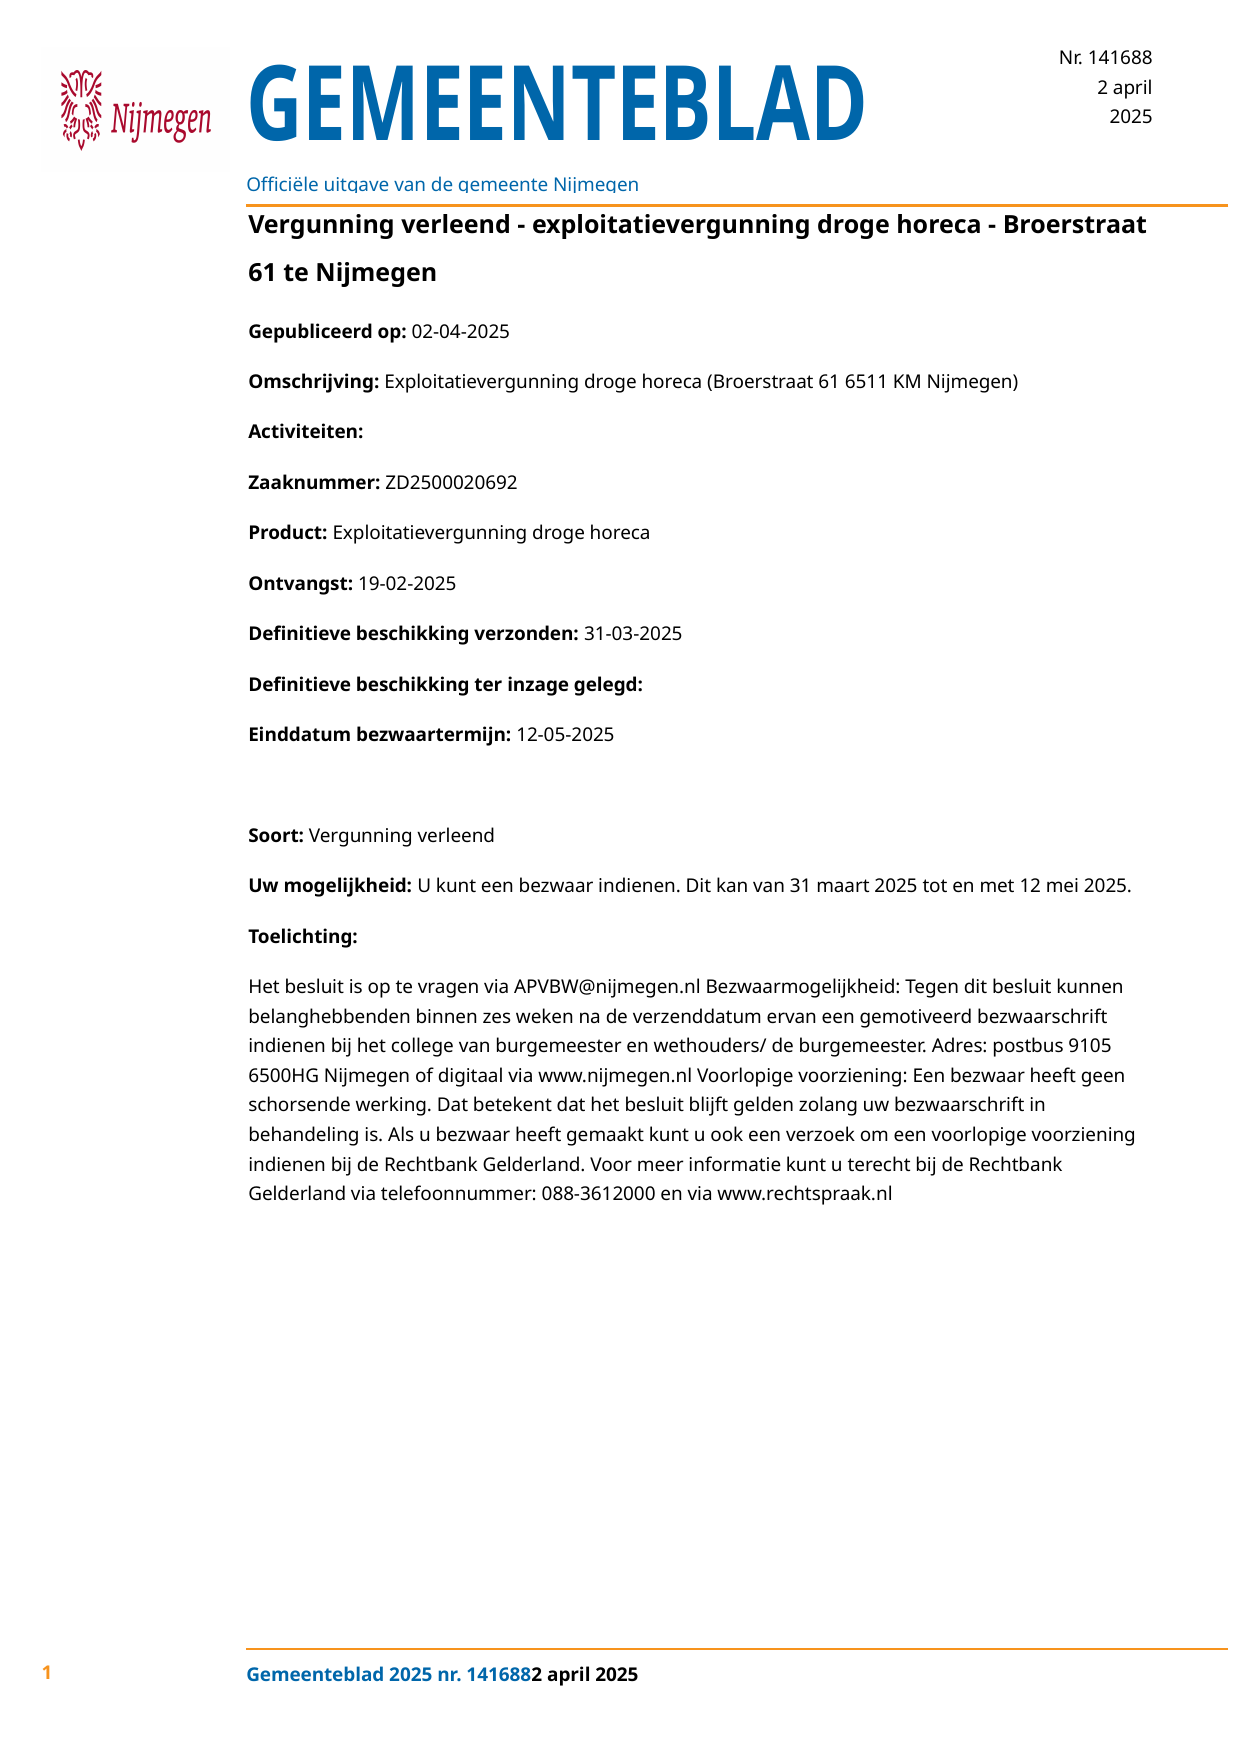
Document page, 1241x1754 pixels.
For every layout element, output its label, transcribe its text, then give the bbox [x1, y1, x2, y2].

text Activiteiten: [248, 419, 1152, 444]
text Definitieve beschikking ter inzage gelegd: [248, 671, 1152, 697]
text Definitieve beschikking verzonden: 31-03-2025 [248, 620, 1152, 646]
text Omschrijving: Exploitatievergunning droge horeca (Broerstraat 61 6511 KM Nijmegen) [248, 368, 1152, 394]
text Vergunning verleend - exploitatievergunning droge horeca - Broerstraat 61 te Nijmegen [248, 207, 1152, 288]
picture [41, 47, 231, 172]
text Soort: Vergunning verleend [248, 822, 1152, 848]
text Zaaknummer: ZD2500020692 [248, 469, 1152, 495]
text Einddatum bezwaartermijn: 12-05-2025 [248, 721, 1152, 747]
text Toelichting: [248, 923, 1152, 949]
text Het besluit is op te vragen via APVBW@nijmegen.nl Bezwaarmogelijkheid: Tegen dit besluit kunnen belanghebbenden binnen zes weken na de verzenddatum ervan een gemotiveerd bezwaarschrift indienen bij het college van burgemeester en wethouders/ de burgemeester. Adres: postbus 9105 6500HG Nijmegen of digitaal via www.nijmegen.nl Voorlopige voorziening: Een bezwaar heeft geen schorsende werking. Dat betekent dat het besluit blijft gelden zolang uw bezwaarschrift in behandeling is. Als u bezwaar heeft gemaakt kunt u ook een verzoek om een voorlopige voorziening indienen bij de Rechtbank Gelderland. Voor meer informatie kunt u terecht bij de Rechtbank Gelderland via telefoonnummer: 088-3612000 en via www.rechtspraak.nl [248, 973, 1152, 1206]
text Ontvangst: 19-02-2025 [248, 570, 1152, 596]
text Gepubliceerd op: 02-04-2025 [248, 318, 1152, 344]
text Product: Exploitatievergunning droge horeca [248, 519, 1152, 545]
text Uw mogelijkheid: U kunt een bezwaar indienen. Dit kan van 31 maart 2025 tot en met 12 mei 2025. [248, 872, 1152, 898]
